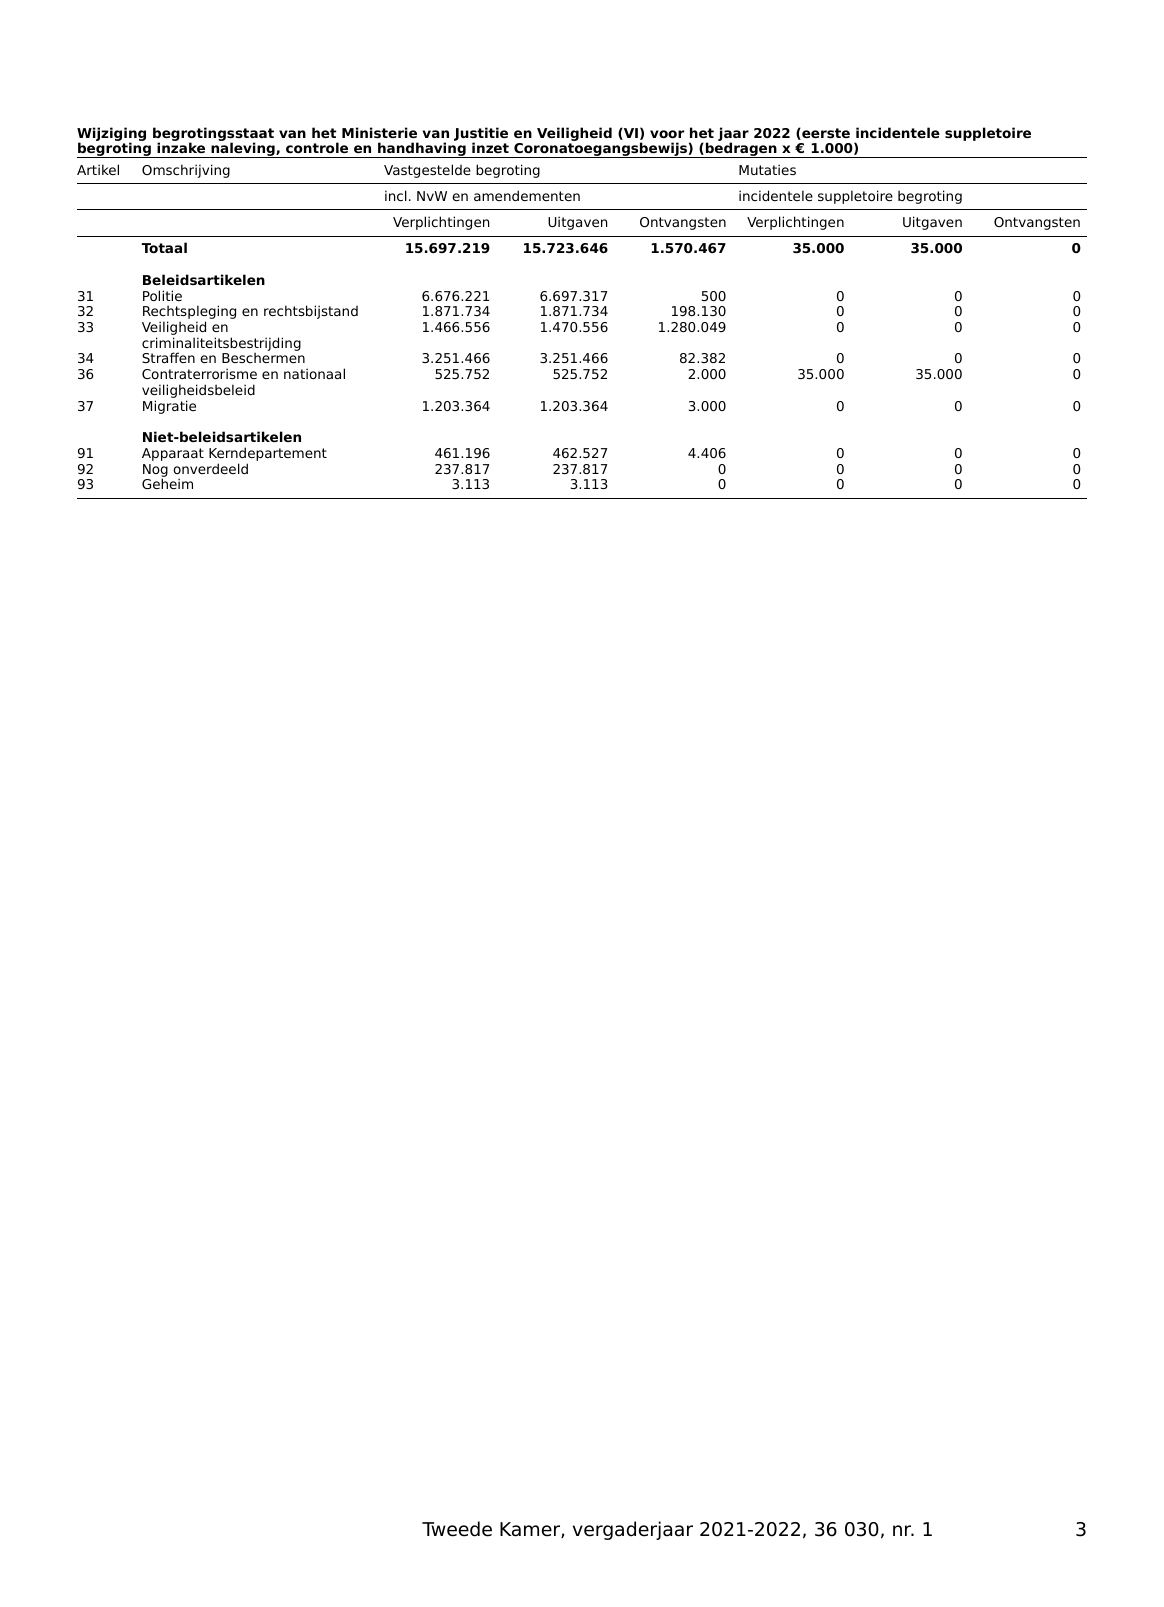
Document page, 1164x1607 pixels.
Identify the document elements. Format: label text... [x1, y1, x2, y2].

table_cell [850, 414, 968, 430]
table_cell 0 [969, 289, 1087, 304]
table_cell 1.203.364 [378, 399, 496, 414]
table_cell 3.251.466 [496, 351, 614, 367]
table_cell 1.203.364 [496, 399, 614, 414]
table_cell 0 [969, 320, 1087, 351]
table_cell 15.697.219 [378, 237, 496, 257]
table_cell 0 [732, 289, 850, 304]
table_cell 35.000 [850, 237, 968, 257]
table_cell Uitgaven [850, 210, 968, 236]
table_cell [614, 414, 732, 430]
table_cell 1.280.049 [614, 320, 732, 351]
table_cell Nog onverdeeld [136, 461, 378, 477]
table_cell [77, 430, 136, 446]
table_cell [496, 273, 614, 288]
table_cell 0 [732, 461, 850, 477]
table_cell [77, 414, 136, 430]
table_cell 0 [969, 399, 1087, 414]
table_cell 35.000 [732, 367, 850, 398]
table_cell 0 [850, 320, 968, 351]
table_cell 0 [969, 461, 1087, 477]
table_cell [732, 273, 850, 288]
table_cell [378, 257, 496, 273]
table_cell 0 [614, 477, 732, 498]
table_cell 1.466.556 [378, 320, 496, 351]
table_cell Apparaat Kerndepartement [136, 446, 378, 461]
table_cell Politie [136, 289, 378, 304]
table_cell 0 [850, 289, 968, 304]
table_cell Contraterrorisme en nationaal veiligheidsbeleid [136, 367, 378, 398]
table_cell 0 [969, 477, 1087, 498]
table_cell [378, 414, 496, 430]
table_cell 237.817 [496, 461, 614, 477]
table_cell [77, 184, 136, 209]
table_cell 0 [732, 399, 850, 414]
table_cell 91 [77, 446, 136, 461]
table_cell 461.196 [378, 446, 496, 461]
table_cell [969, 273, 1087, 288]
table_cell Ontvangsten [614, 210, 732, 236]
table_cell 1.871.734 [496, 304, 614, 320]
table_cell Niet-beleidsartikelen [136, 430, 378, 446]
table_cell [77, 210, 136, 236]
table_cell 15.723.646 [496, 237, 614, 257]
table_cell 0 [850, 461, 968, 477]
table_cell 37 [77, 399, 136, 414]
table_cell [614, 273, 732, 288]
table_cell 525.752 [378, 367, 496, 398]
table_cell [732, 430, 850, 446]
table_cell [850, 273, 968, 288]
table_cell 35.000 [732, 237, 850, 257]
table_cell [969, 430, 1087, 446]
table_cell 462.527 [496, 446, 614, 461]
table_header Wijziging begrotingsstaat van het Ministerie van Justitie en Veiligheid (VI) voor het jaar 2022 (eerste incidentele suppletoire begroting inzake naleving, controle en handhaving inzet Coronatoegangsbewijs) (bedragen x € 1.000) [77, 126, 1087, 157]
table_cell Rechtspleging en rechtsbijstand [136, 304, 378, 320]
table_cell Veiligheid en criminaliteitsbestrijding [136, 320, 378, 351]
table_cell 6.697.317 [496, 289, 614, 304]
table_cell [136, 414, 378, 430]
table_cell 3.000 [614, 399, 732, 414]
table_cell 0 [732, 304, 850, 320]
table_cell 3.113 [496, 477, 614, 498]
table_cell [614, 257, 732, 273]
table_cell 92 [77, 461, 136, 477]
table_cell 35.000 [850, 367, 968, 398]
table_cell 0 [614, 461, 732, 477]
table_cell [732, 257, 850, 273]
table_cell Straffen en Beschermen [136, 351, 378, 367]
table_cell [136, 184, 378, 209]
table_cell 3.113 [378, 477, 496, 498]
table_cell [614, 430, 732, 446]
table_cell 500 [614, 289, 732, 304]
table_cell 6.676.221 [378, 289, 496, 304]
table_cell 1.871.734 [378, 304, 496, 320]
table_cell 1.470.556 [496, 320, 614, 351]
table_cell 0 [969, 351, 1087, 367]
table_cell [378, 430, 496, 446]
table_cell 82.382 [614, 351, 732, 367]
table_cell 4.406 [614, 446, 732, 461]
table_cell Mutaties [732, 158, 1087, 183]
table_cell [136, 257, 378, 273]
table_cell [850, 257, 968, 273]
table_cell 0 [969, 304, 1087, 320]
table_cell 1.570.467 [614, 237, 732, 257]
table_cell Omschrijving [136, 158, 378, 183]
table_cell [77, 273, 136, 288]
table_cell 0 [732, 320, 850, 351]
table_cell 0 [732, 351, 850, 367]
table_cell Verplichtingen [378, 210, 496, 236]
table_cell 36 [77, 367, 136, 398]
table_cell [77, 257, 136, 273]
table_cell 0 [969, 446, 1087, 461]
table_cell incl. NvW en amendementen [378, 184, 732, 209]
table_cell 0 [732, 477, 850, 498]
table_cell 0 [969, 237, 1087, 257]
table_cell Totaal [136, 237, 378, 257]
table_cell 2.000 [614, 367, 732, 398]
table_cell 32 [77, 304, 136, 320]
table_cell 0 [732, 446, 850, 461]
table_cell [496, 257, 614, 273]
table_cell [77, 237, 136, 257]
table_cell Artikel [77, 158, 136, 183]
table_cell Verplichtingen [732, 210, 850, 236]
table_cell 0 [850, 446, 968, 461]
table_cell [969, 257, 1087, 273]
table_cell 3.251.466 [378, 351, 496, 367]
table_cell [378, 273, 496, 288]
table_cell [969, 414, 1087, 430]
table_cell 93 [77, 477, 136, 498]
table_cell 0 [850, 399, 968, 414]
table_cell [850, 430, 968, 446]
table_cell [732, 414, 850, 430]
table_cell Uitgaven [496, 210, 614, 236]
table_cell 31 [77, 289, 136, 304]
table_cell Beleidsartikelen [136, 273, 378, 288]
table_cell incidentele suppletoire begroting [732, 184, 1087, 209]
table_cell Vastgestelde begroting [378, 158, 732, 183]
table_cell Ontvangsten [969, 210, 1087, 236]
table_cell 525.752 [496, 367, 614, 398]
table_cell [496, 430, 614, 446]
table_cell [136, 210, 378, 236]
table_cell [496, 414, 614, 430]
table_cell 0 [850, 351, 968, 367]
table_cell Geheim [136, 477, 378, 498]
table_cell 0 [850, 477, 968, 498]
table_cell 237.817 [378, 461, 496, 477]
table_cell 0 [850, 304, 968, 320]
table_cell 0 [969, 367, 1087, 398]
table_cell 34 [77, 351, 136, 367]
table_cell 33 [77, 320, 136, 351]
table_cell 198.130 [614, 304, 732, 320]
table_cell Migratie [136, 399, 378, 414]
